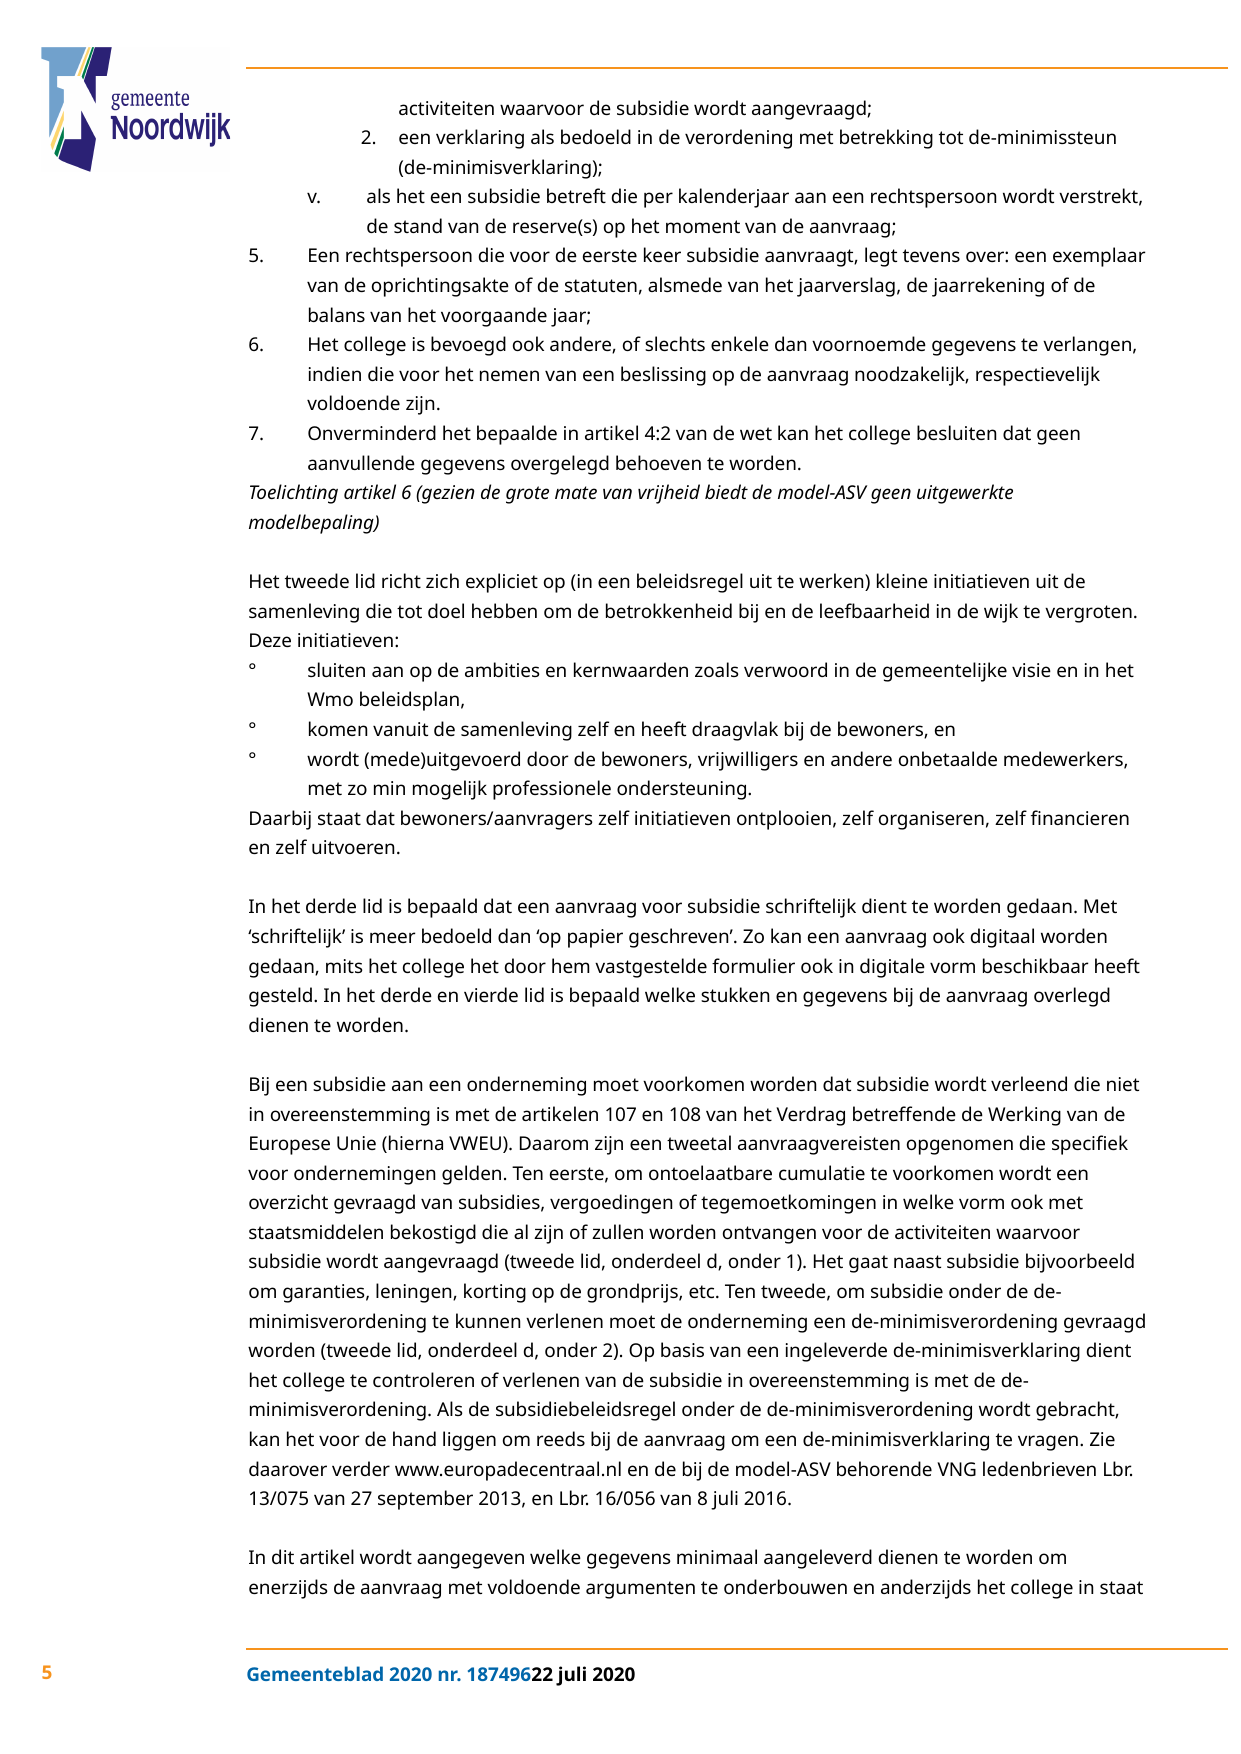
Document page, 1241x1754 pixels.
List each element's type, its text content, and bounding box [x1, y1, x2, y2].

picture [41, 47, 231, 172]
list als het een subsidie betreft die per kalenderjaar aan een rechtspersoon wordt verstrekt, de stand van de reserve(s) op het moment van de aanvraag; [307, 183, 1152, 239]
list Het college is bevoegd ook andere, of slechts enkele dan voornoemde gegevens te verlangen, indien die voor het nemen van een beslissing op de aanvraag noodzakelijk, respectievelijk voldoende zijn. [248, 331, 1152, 416]
list een verklaring als bedoeld in de verordening met betrekking tot de-minimissteun (de-minimisverklaring); [361, 124, 1152, 180]
list activiteiten waarvoor de subsidie wordt aangevraagd; [361, 95, 1152, 121]
list Een rechtspersoon die voor de eerste keer subsidie aanvraagt, legt tevens over: een exemplaar van de oprichtingsakte of de statuten, alsmede van het jaarverslag, de jaarrekening of de balans van het voorgaande jaar; [248, 243, 1152, 328]
table_header Toelichting artikel 6 (gezien de grote mate van vrijheid biedt de model-ASV geen uitgewerkte modelbepaling) Het tweede lid richt zich expliciet op (in een beleidsregel uit te werken) kleine initiatieven uit de samenleving die tot doel hebben om de betrokkenheid bij en de leefbaarheid in de wijk te vergroten. Deze initiatieven: sluiten aan op de ambities en kernwaarden zoals verwoord in de gemeentelijke visie en in het Wmo beleidsplan, komen vanuit de samenleving zelf en heeft draagvlak bij de bewoners, en wordt (mede)uitgevoerd door de bewoners, vrijwilligers en andere onbetaalde medewerkers, met zo min mogelijk professionele ondersteuning. Daarbij staat dat bewoners/aanvragers zelf initiatieven ontplooien, zelf organiseren, zelf financieren en zelf uitvoeren. In het derde lid is bepaald dat een aanvraag voor subsidie schriftelijk dient te worden gedaan. Met ‘schriftelijk’ is meer bedoeld dan ‘op papier geschreven’. Zo kan een aanvraag ook digitaal worden gedaan, mits het college het door hem vastgestelde formulier ook in digitale vorm beschikbaar heeft gesteld. In het derde en vierde lid is bepaald welke stukken en gegevens bij de aanvraag overlegd dienen te worden. Bij een subsidie aan een onderneming moet voorkomen worden dat subsidie wordt verleend die niet in overeenstemming is met de artikelen 107 en 108 van het Verdrag betreffende de Werking van de Europese Unie (hierna VWEU). Daarom zijn een tweetal aanvraagvereisten opgenomen die specifiek voor ondernemingen gelden. Ten eerste, om ontoelaatbare cumulatie te voorkomen wordt een overzicht gevraagd van subsidies, vergoedingen of tegemoetkomingen in welke vorm ook met staatsmiddelen bekostigd die al zijn of zullen worden ontvangen voor de activiteiten waarvoor subsidie wordt aangevraagd (tweede lid, onderdeel d, onder 1). Het gaat naast subsidie bijvoorbeeld om garanties, leningen, korting op de grondprijs, etc. Ten tweede, om subsidie onder de de-minimisverordening te kunnen verlenen moet de onderneming een de-minimisverordening gevraagd worden (tweede lid, onderdeel d, onder 2). Op basis van een ingeleverde de-minimisverklaring dient het college te controleren of verlenen van de subsidie in overeenstemming is met de de-minimisverordening. Als de subsidiebeleidsregel onder de de-minimisverordening wordt gebracht, kan het voor de hand liggen om reeds bij de aanvraag om een de-minimisverklaring te vragen. Zie daarover verder www.europadecentraal.nl en de bij de model-ASV behorende VNG ledenbrieven Lbr. 13/075 van 27 september 2013, en Lbr. 16/056 van 8 juli 2016. In dit artikel wordt aangegeven welke gegevens minimaal aangeleverd dienen te worden om enerzijds de aanvraag met voldoende argumenten te onderbouwen en anderzijds het college in staat [248, 480, 1152, 1600]
list Onverminderd het bepaalde in artikel 4:2 van de wet kan het college besluiten dat geen aanvullende gegevens overgelegd behoeven te worden. [248, 420, 1152, 476]
